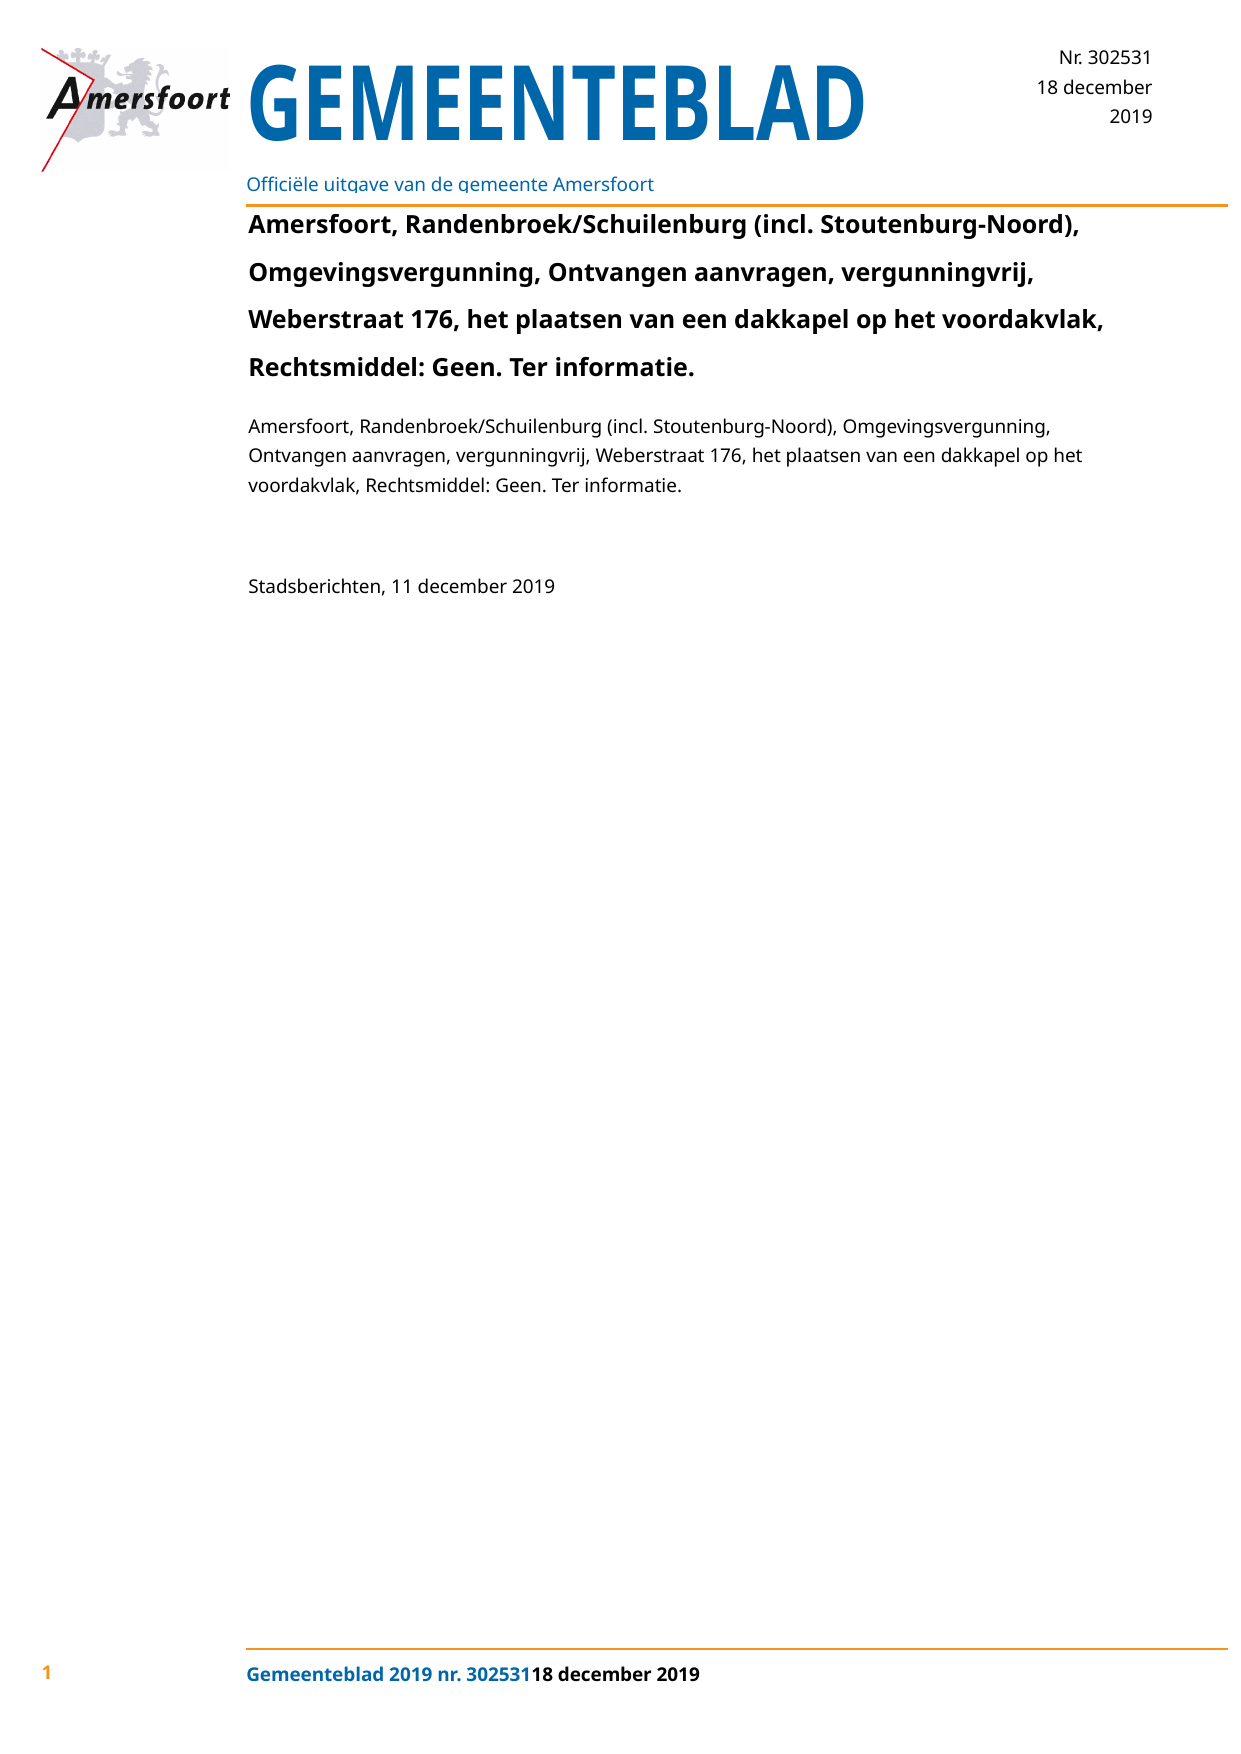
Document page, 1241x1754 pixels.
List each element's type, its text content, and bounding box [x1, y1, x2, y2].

picture [41, 47, 231, 172]
text Amersfoort, Randenbroek/Schuilenburg (incl. Stoutenburg-Noord), Omgevingsvergunning, Ontvangen aanvragen, vergunningvrij, Weberstraat 176, het plaatsen van een dakkapel op het voordakvlak, Rechtsmiddel: Geen. Ter informatie. [248, 207, 1152, 384]
text Amersfoort, Randenbroek/Schuilenburg (incl. Stoutenburg-Noord), Omgevingsvergunning, Ontvangen aanvragen, vergunningvrij, Weberstraat 176, het plaatsen van een dakkapel op het voordakvlak, Rechtsmiddel: Geen. Ter informatie. [248, 413, 1152, 498]
text Stadsberichten, 11 december 2019 [248, 573, 1152, 599]
